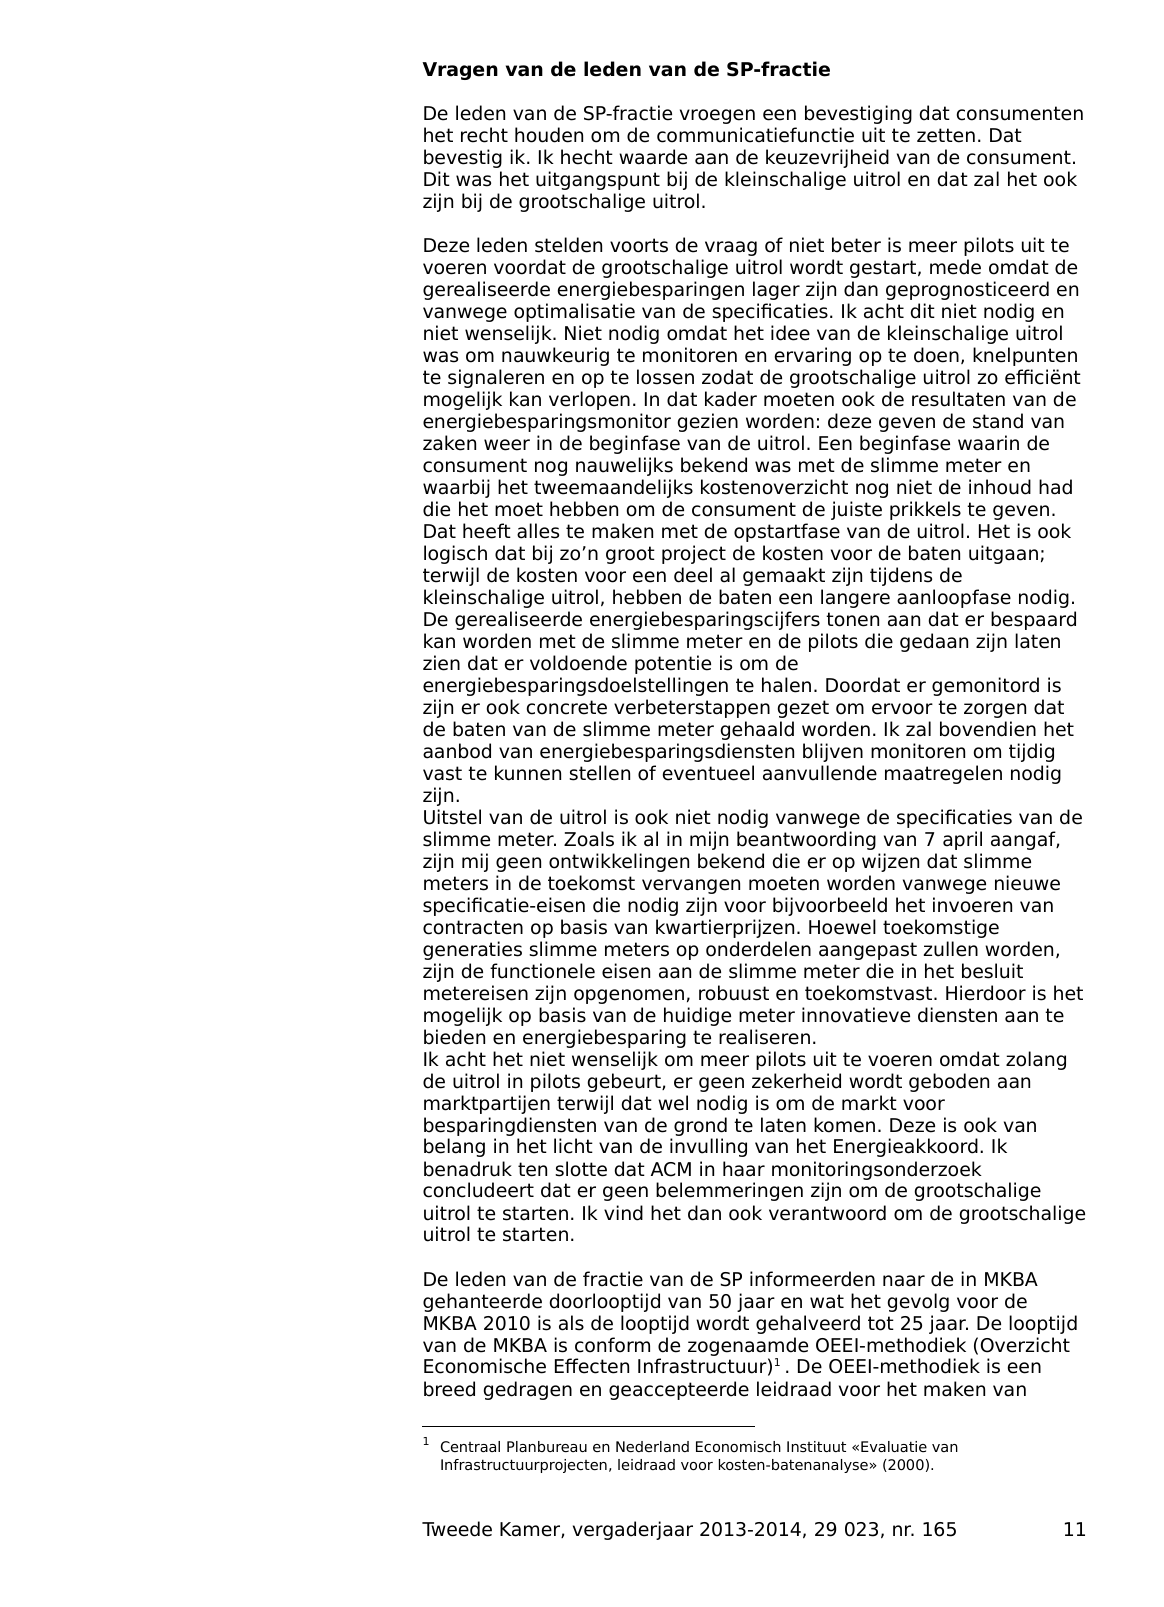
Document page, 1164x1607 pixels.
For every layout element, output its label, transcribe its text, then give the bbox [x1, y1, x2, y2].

subtitle Vragen van de leden van de SP-fractie [422, 59, 1087, 81]
text De leden van de SP-fractie vroegen een bevestiging dat consumenten het recht houden om de communicatiefunctie uit te zetten. Dat bevestig ik. Ik hecht waarde aan de keuzevrijheid van de consument. Dit was het uitgangspunt bij de kleinschalige uitrol en dat zal het ook zijn bij de grootschalige uitrol. [422, 103, 1087, 213]
text Ik acht het niet wenselijk om meer pilots uit te voeren omdat zolang de uitrol in pilots gebeurt, er geen zekerheid wordt geboden aan marktpartijen terwijl dat wel nodig is om de markt voor besparingdiensten van de grond te laten komen. Deze is ook van belang in het licht van de invulling van het Energieakkoord. Ik benadruk ten slotte dat ACM in haar monitoringsonderzoek concludeert dat er geen belemmeringen zijn om de grootschalige uitrol te starten. Ik vind het dan ook verantwoord om de grootschalige uitrol te starten. [422, 1048, 1087, 1246]
text Deze leden stelden voorts de vraag of niet beter is meer pilots uit te voeren voordat de grootschalige uitrol wordt gestart, mede omdat de gerealiseerde energiebesparingen lager zijn dan geprognosticeerd en vanwege optimalisatie van de specificaties. Ik acht dit niet nodig en niet wenselijk. Niet nodig omdat het idee van de kleinschalige uitrol was om nauwkeurig te monitoren en ervaring op te doen, knelpunten te signaleren en op te lossen zodat de grootschalige uitrol zo efficiënt mogelijk kan verlopen. In dat kader moeten ook de resultaten van de energiebesparingsmonitor gezien worden: deze geven de stand van zaken weer in de beginfase van de uitrol. Een beginfase waarin de consument nog nauwelijks bekend was met de slimme meter en waarbij het tweemaandelijks kostenoverzicht nog niet de inhoud had die het moet hebben om de consument de juiste prikkels te geven. Dat heeft alles te maken met de opstartfase van de uitrol. Het is ook logisch dat bij zo’n groot project de kosten voor de baten uitgaan; terwijl de kosten voor een deel al gemaakt zijn tijdens de kleinschalige uitrol, hebben de baten een langere aanloopfase nodig. De gerealiseerde energiebesparingscijfers tonen aan dat er bespaard kan worden met de slimme meter en de pilots die gedaan zijn laten zien dat er voldoende potentie is om de energiebesparingsdoelstellingen te halen. Doordat er gemonitord is zijn er ook concrete verbeterstappen gezet om ervoor te zorgen dat de baten van de slimme meter gehaald worden. Ik zal bovendien het aanbod van energiebesparingsdiensten blijven monitoren om tijdig vast te kunnen stellen of eventueel aanvullende maatregelen nodig zijn. [422, 235, 1087, 807]
text Centraal Planbureau en Nederland Economisch Instituut «Evaluatie van Infrastructuurprojecten, leidraad voor kosten-batenanalyse» (2000). [422, 1435, 1087, 1474]
text De leden van de fractie van de SP informeerden naar de in MKBA gehanteerde doorlooptijd van 50 jaar en wat het gevolg voor de MKBA 2010 is als de looptijd wordt gehalveerd tot 25 jaar. De looptijd van de MKBA is conform de zogenaamde OEEI-methodiek (Overzicht Economische Effecten Infrastructuur). De OEEI-methodiek is een breed gedragen en geaccepteerde leidraad voor het maken van [422, 1268, 1087, 1400]
text Uitstel van de uitrol is ook niet nodig vanwege de specificaties van de slimme meter. Zoals ik al in mijn beantwoording van 7 april aangaf, zijn mij geen ontwikkelingen bekend die er op wijzen dat slimme meters in de toekomst vervangen moeten worden vanwege nieuwe specificatie-eisen die nodig zijn voor bijvoorbeeld het invoeren van contracten op basis van kwartierprijzen. Hoewel toekomstige generaties slimme meters op onderdelen aangepast zullen worden, zijn de functionele eisen aan de slimme meter die in het besluit metereisen zijn opgenomen, robuust en toekomstvast. Hierdoor is het mogelijk op basis van de huidige meter innovatieve diensten aan te bieden en energiebesparing te realiseren. [422, 807, 1087, 1048]
